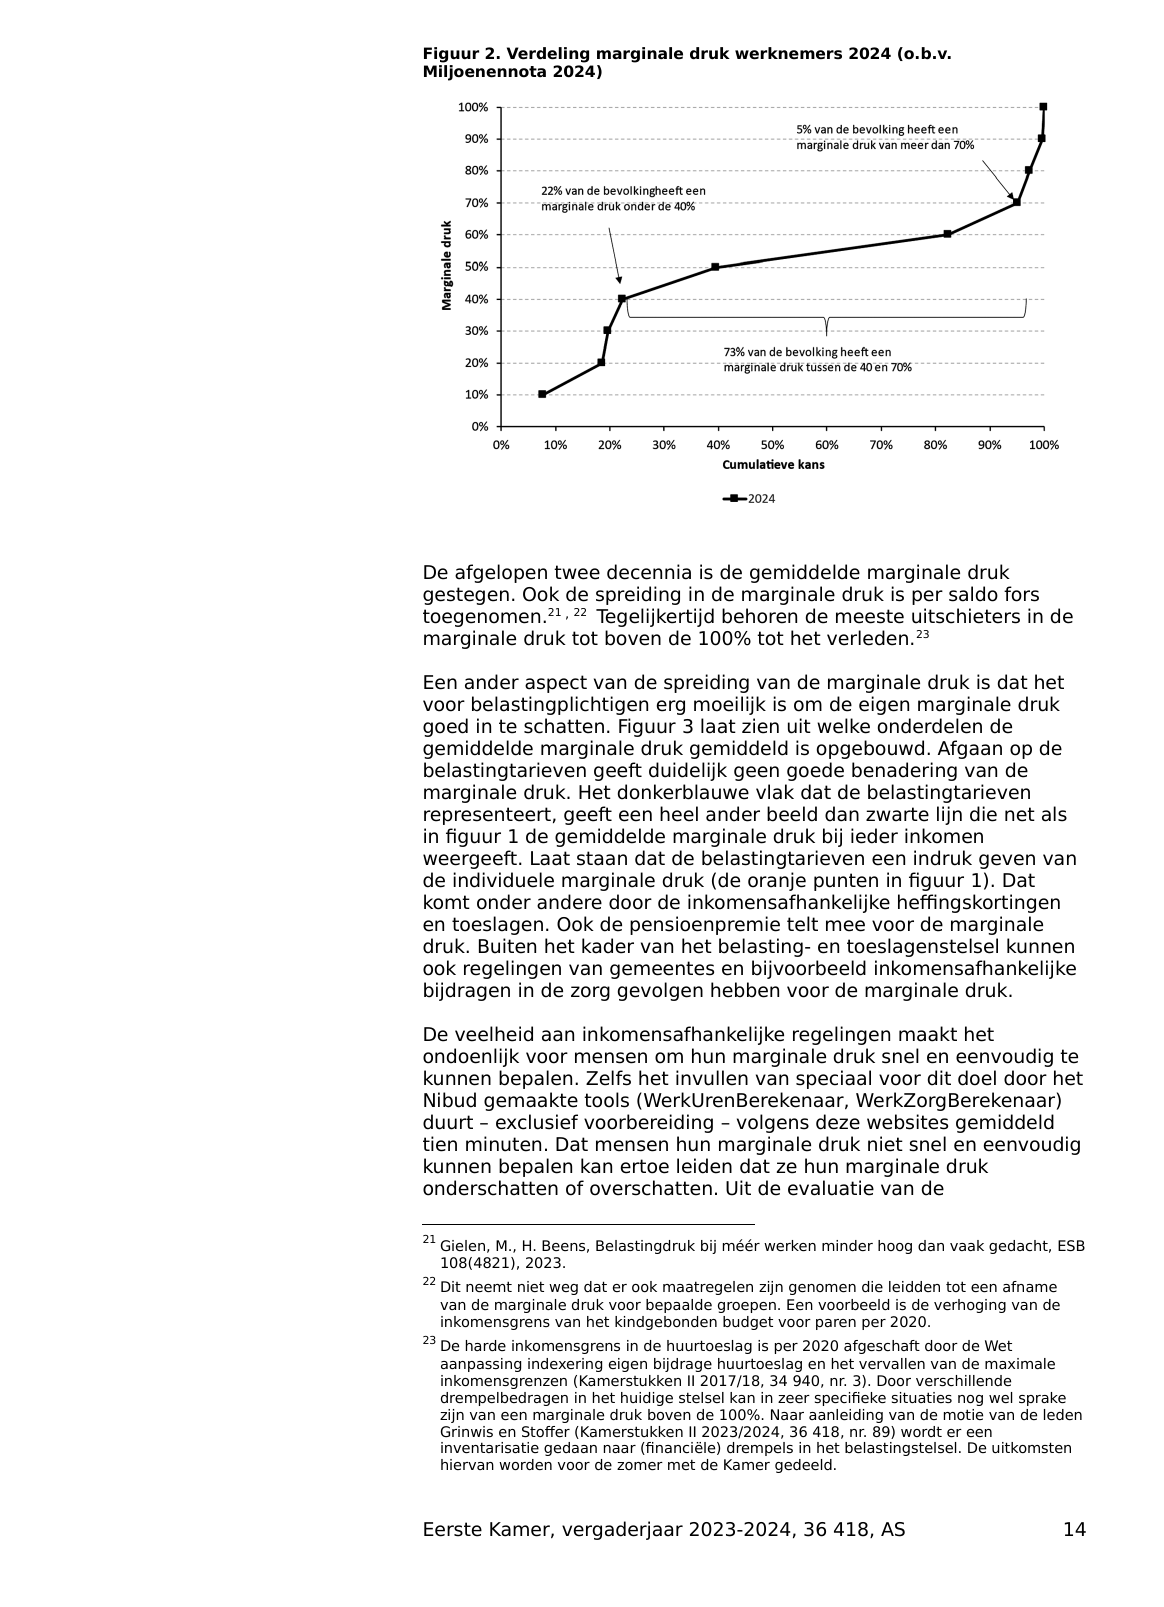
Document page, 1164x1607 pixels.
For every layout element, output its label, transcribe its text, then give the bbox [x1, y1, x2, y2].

text De veelheid aan inkomensafhankelijke regelingen maakt het ondoenlijk voor mensen om hun marginale druk snel en eenvoudig te kunnen bepalen. Zelfs het invullen van speciaal voor dit doel door het Nibud gemaakte tools (WerkUrenBerekenaar, WerkZorgBerekenaar) duurt – exclusief voorbereiding – volgens deze websites gemiddeld tien minuten. Dat mensen hun marginale druk niet snel en eenvoudig kunnen bepalen kan ertoe leiden dat ze hun marginale druk onderschatten of overschatten. Uit de evaluatie van de [422, 1024, 1087, 1200]
text Gielen, M., H. Beens, Belastingdruk bij méér werken minder hoog dan vaak gedacht, ESB 108(4821), 2023. [422, 1233, 1087, 1272]
picture [422, 92, 1072, 518]
text De afgelopen twee decennia is de gemiddelde marginale druk gestegen. Ook de spreiding in de marginale druk is per saldo fors toegenomen., Tegelijkertijd behoren de meeste uitschieters in de marginale druk tot boven de 100% tot het verleden. [422, 562, 1087, 650]
text Dit neemt niet weg dat er ook maatregelen zijn genomen die leidden tot een afname van de marginale druk voor bepaalde groepen. Een voorbeeld is de verhoging van de inkomensgrens van het kindgebonden budget voor paren per 2020. [422, 1275, 1087, 1331]
text Figuur 2. Verdeling marginale druk werknemers 2024 (o.b.v. Miljoenennota 2024) [422, 45, 1072, 81]
text De harde inkomensgrens in de huurtoeslag is per 2020 afgeschaft door de Wet aanpassing indexering eigen bijdrage huurtoeslag en het vervallen van de maximale inkomensgrenzen (Kamerstukken II 2017/18, 34 940, nr. 3). Door verschillende drempelbedragen in het huidige stelsel kan in zeer specifieke situaties nog wel sprake zijn van een marginale druk boven de 100%. Naar aanleiding van de motie van de leden Grinwis en Stoffer (Kamerstukken II 2023/2024, 36 418, nr. 89) wordt er een inventarisatie gedaan naar (financiële) drempels in het belastingstelsel. De uitkomsten hiervan worden voor de zomer met de Kamer gedeeld. [422, 1334, 1087, 1474]
text Een ander aspect van de spreiding van de marginale druk is dat het voor belastingplichtigen erg moeilijk is om de eigen marginale druk goed in te schatten. Figuur 3 laat zien uit welke onderdelen de gemiddelde marginale druk gemiddeld is opgebouwd. Afgaan op de belastingtarieven geeft duidelijk geen goede benadering van de marginale druk. Het donkerblauwe vlak dat de belastingtarieven representeert, geeft een heel ander beeld dan zwarte lijn die net als in figuur 1 de gemiddelde marginale druk bij ieder inkomen weergeeft. Laat staan dat de belastingtarieven een indruk geven van de individuele marginale druk (de oranje punten in figuur 1). Dat komt onder andere door de inkomensafhankelijke heffingskortingen en toeslagen. Ook de pensioenpremie telt mee voor de marginale druk. Buiten het kader van het belasting- en toeslagenstelsel kunnen ook regelingen van gemeentes en bijvoorbeeld inkomensafhankelijke bijdragen in de zorg gevolgen hebben voor de marginale druk. [422, 672, 1087, 1002]
